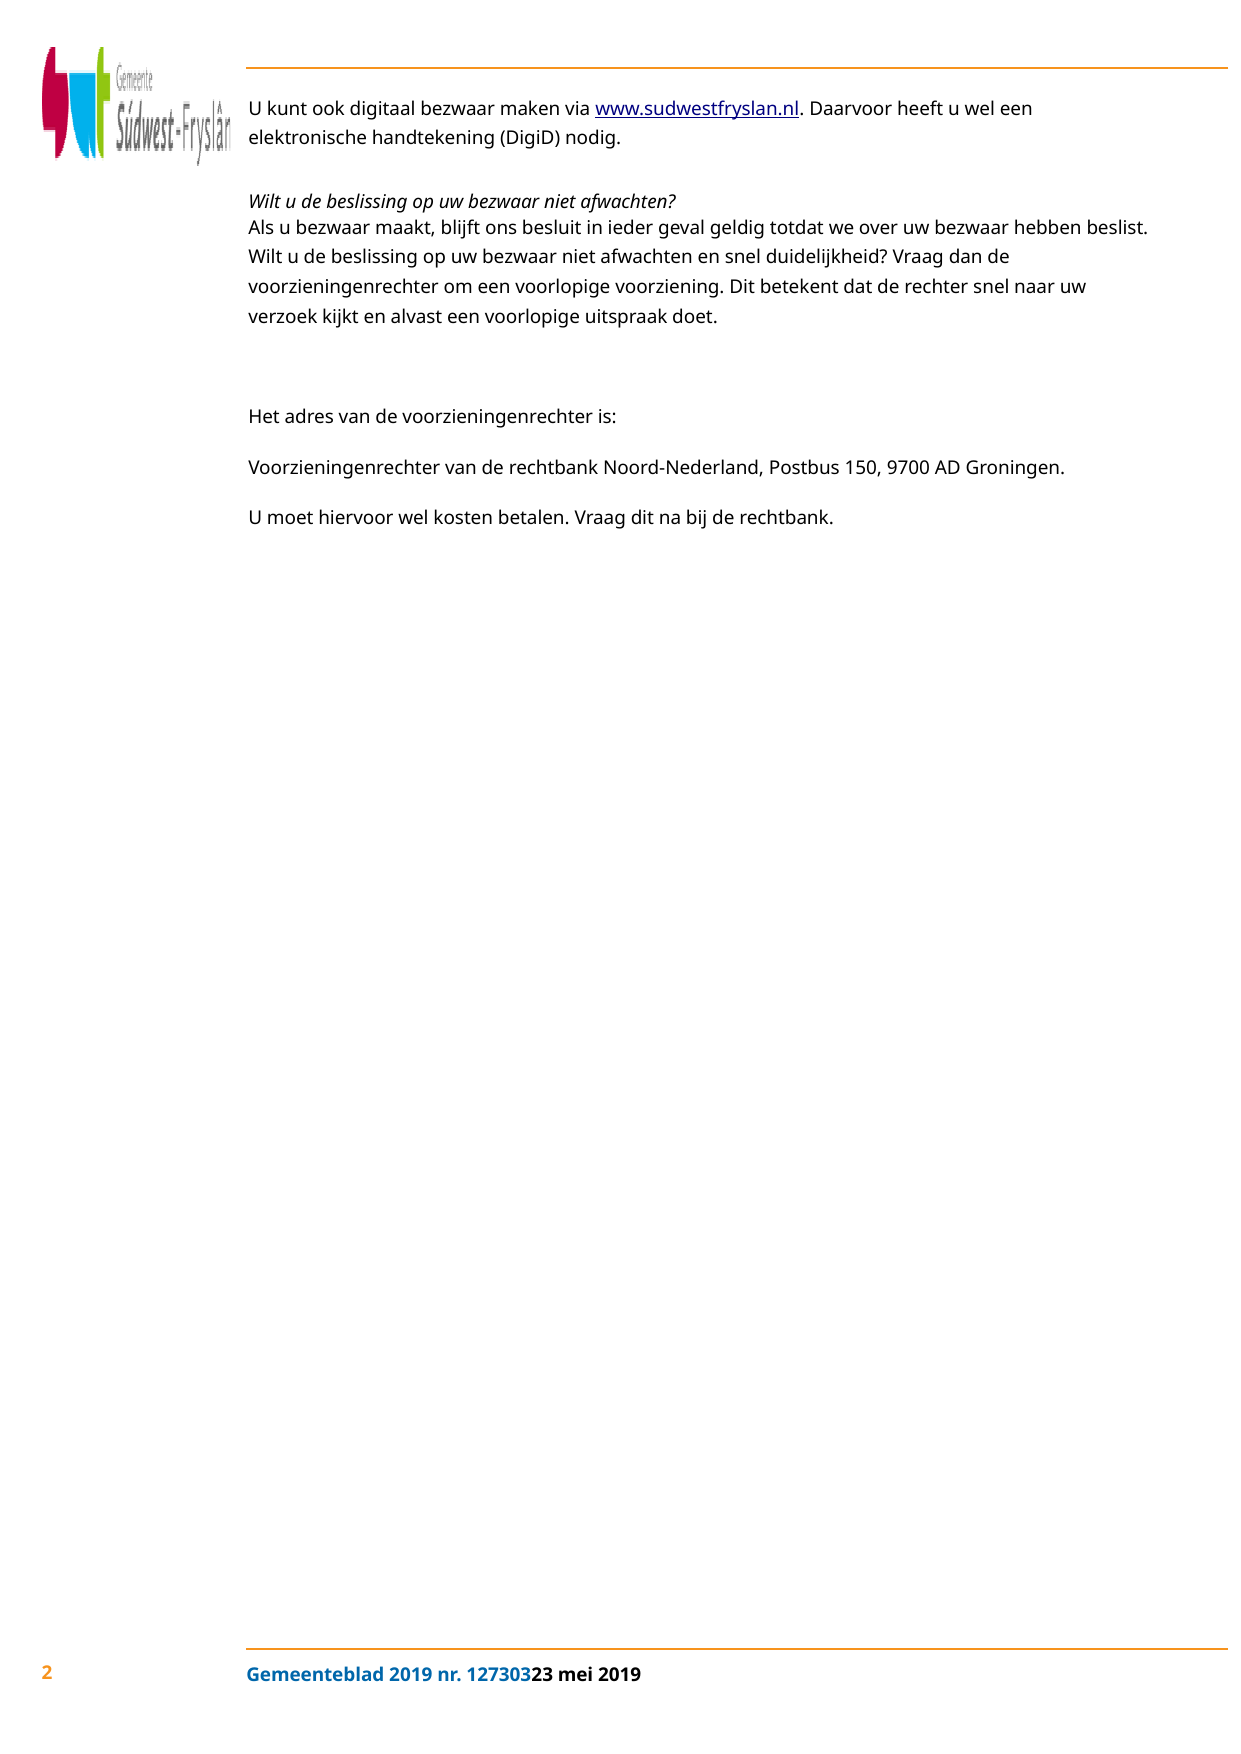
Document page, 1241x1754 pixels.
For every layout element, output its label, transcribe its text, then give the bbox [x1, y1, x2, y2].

text Het adres van de voorzieningenrechter is: [248, 404, 1152, 429]
text Voorzieningenrechter van de rechtbank Noord-Nederland, Postbus 150, 9700 AD Groningen. [248, 454, 1152, 480]
picture [41, 47, 231, 172]
text Wilt u de beslissing op uw bezwaar niet afwachten? [248, 188, 1152, 214]
text U moet hiervoor wel kosten betalen. Vraag dit na bij de rechtbank. [248, 504, 1152, 530]
text U kunt ook digitaal bezwaar maken via www.sudwestfryslan.nl. Daarvoor heeft u wel een elektronische handtekening (DigiD) nodig. [248, 95, 1152, 150]
text Als u bezwaar maakt, blijft ons besluit in ieder geval geldig totdat we over uw bezwaar hebben beslist. Wilt u de beslissing op uw bezwaar niet afwachten en snel duidelijkheid? Vraag dan de voorzieningenrechter om een voorlopige voorziening. Dit betekent dat de rechter snel naar uw verzoek kijkt en alvast een voorlopige uitspraak doet. [248, 214, 1152, 328]
